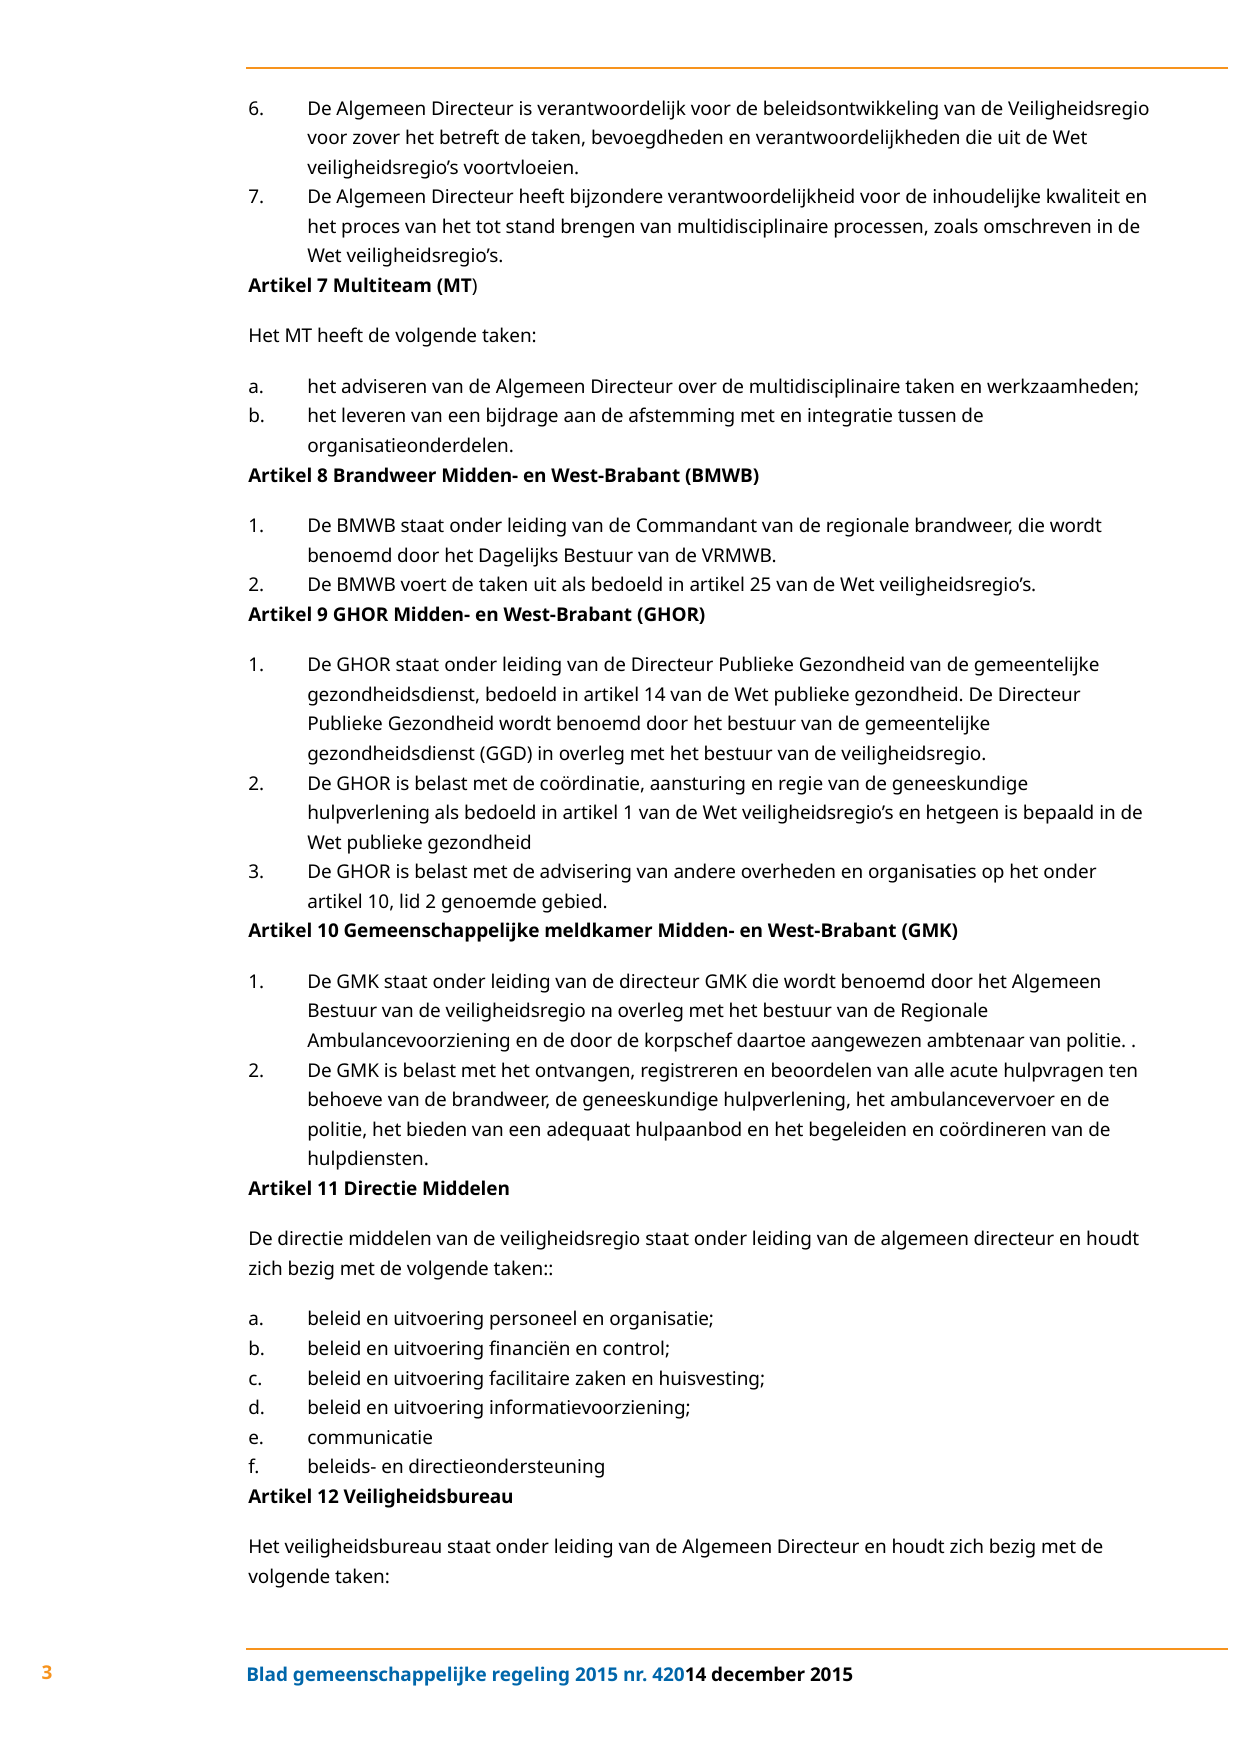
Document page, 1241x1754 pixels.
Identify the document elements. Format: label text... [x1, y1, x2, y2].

list De Algemeen Directeur heeft bijzondere verantwoordelijkheid voor de inhoudelijke kwaliteit en het proces van het tot stand brengen van multidisciplinaire processen, zoals omschreven in de Wet veiligheidsregio’s. [248, 183, 1152, 268]
list beleid en uitvoering personeel en organisatie; [248, 1306, 1152, 1331]
text Artikel 12 Veiligheidsbureau [248, 1483, 1152, 1509]
list beleid en uitvoering facilitaire zaken en huisvesting; [248, 1365, 1152, 1391]
text Artikel 9 GHOR Midden- en West-Brabant (GHOR) [248, 601, 1152, 627]
text Het veiligheidsbureau staat onder leiding van de Algemeen Directeur en houdt zich bezig met de volgende taken: [248, 1533, 1152, 1589]
text Artikel 7 Multiteam (MT) [248, 272, 1152, 298]
list De GHOR staat onder leiding van de Directeur Publieke Gezondheid van de gemeentelijke gezondheidsdienst, bedoeld in artikel 14 van de Wet publieke gezondheid. De Directeur Publieke Gezondheid wordt benoemd door het bestuur van de gemeentelijke gezondheidsdienst (GGD) in overleg met het bestuur van de veiligheidsregio. [248, 651, 1152, 766]
text Het MT heeft de volgende taken: [248, 323, 1152, 348]
list De GMK staat onder leiding van de directeur GMK die wordt benoemd door het Algemeen Bestuur van de veiligheidsregio na overleg met het bestuur van de Regionale Ambulancevoorziening en de door de korpschef daartoe aangewezen ambtenaar van politie. . [248, 968, 1152, 1053]
list De GMK is belast met het ontvangen, registreren en beoordelen van alle acute hulpvragen ten behoeve van de brandweer, de geneeskundige hulpverlening, het ambulancevervoer en de politie, het bieden van een adequaat hulpaanbod en het begeleiden en coördineren van de hulpdiensten. [248, 1057, 1152, 1171]
text Artikel 8 Brandweer Midden- en West-Brabant (BMWB) [248, 462, 1152, 488]
text Artikel 11 Directie Middelen [248, 1175, 1152, 1201]
text De directie middelen van de veiligheidsregio staat onder leiding van de algemeen directeur en houdt zich bezig met de volgende taken:: [248, 1226, 1152, 1281]
list het leveren van een bijdrage aan de afstemming met en integratie tussen de organisatieonderdelen. [248, 403, 1152, 458]
text Artikel 10 Gemeenschappelijke meldkamer Midden- en West-Brabant (GMK) [248, 918, 1152, 943]
list De GHOR is belast met de coördinatie, aansturing en regie van de geneeskundige hulpverlening als bedoeld in artikel 1 van de Wet veiligheidsregio’s en hetgeen is bepaald in de Wet publieke gezondheid [248, 770, 1152, 855]
list beleid en uitvoering financiën en control; [248, 1335, 1152, 1361]
list het adviseren van de Algemeen Directeur over de multidisciplinaire taken en werkzaamheden; [248, 373, 1152, 399]
list De BMWB staat onder leiding van de Commandant van de regionale brandweer, die wordt benoemd door het Dagelijks Bestuur van de VRMWB. [248, 512, 1152, 568]
list De Algemeen Directeur is verantwoordelijk voor de beleidsontwikkeling van de Veiligheidsregio voor zover het betreft de taken, bevoegdheden en verantwoordelijkheden die uit de Wet veiligheidsregio’s voortvloeien. [248, 95, 1152, 180]
list communicatie [248, 1424, 1152, 1450]
picture [41, 47, 231, 172]
list De BMWB voert de taken uit als bedoeld in artikel 25 van de Wet veiligheidsregio’s. [248, 571, 1152, 597]
list beleids- en directieondersteuning [248, 1453, 1152, 1479]
list De GHOR is belast met de advisering van andere overheden en organisaties op het onder artikel 10, lid 2 genoemde gebied. [248, 858, 1152, 914]
list beleid en uitvoering informatievoorziening; [248, 1394, 1152, 1420]
